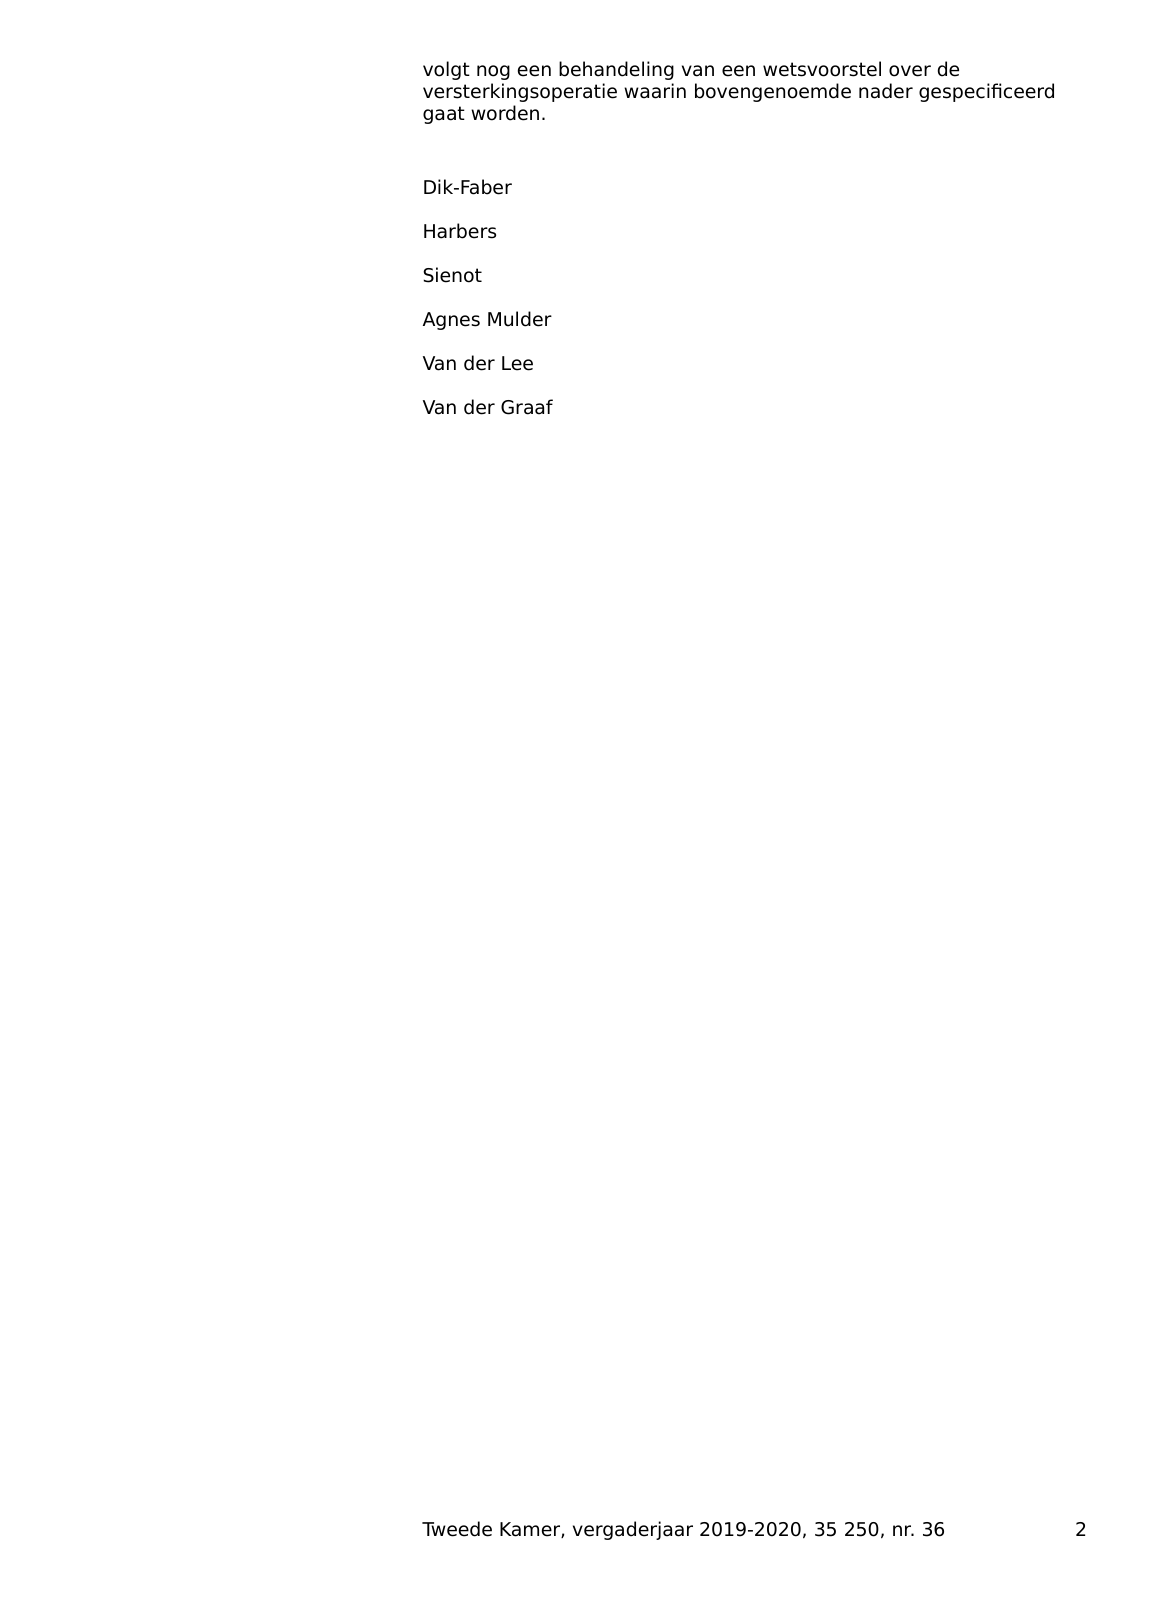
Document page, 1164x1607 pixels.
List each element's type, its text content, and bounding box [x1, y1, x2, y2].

text volgt nog een behandeling van een wetsvoorstel over de versterkingsoperatie waarin bovengenoemde nader gespecificeerd gaat worden. [422, 59, 1087, 125]
text Dik-Faber Harbers Sienot Agnes Mulder Van der Lee Van der Graaf [422, 155, 1087, 419]
